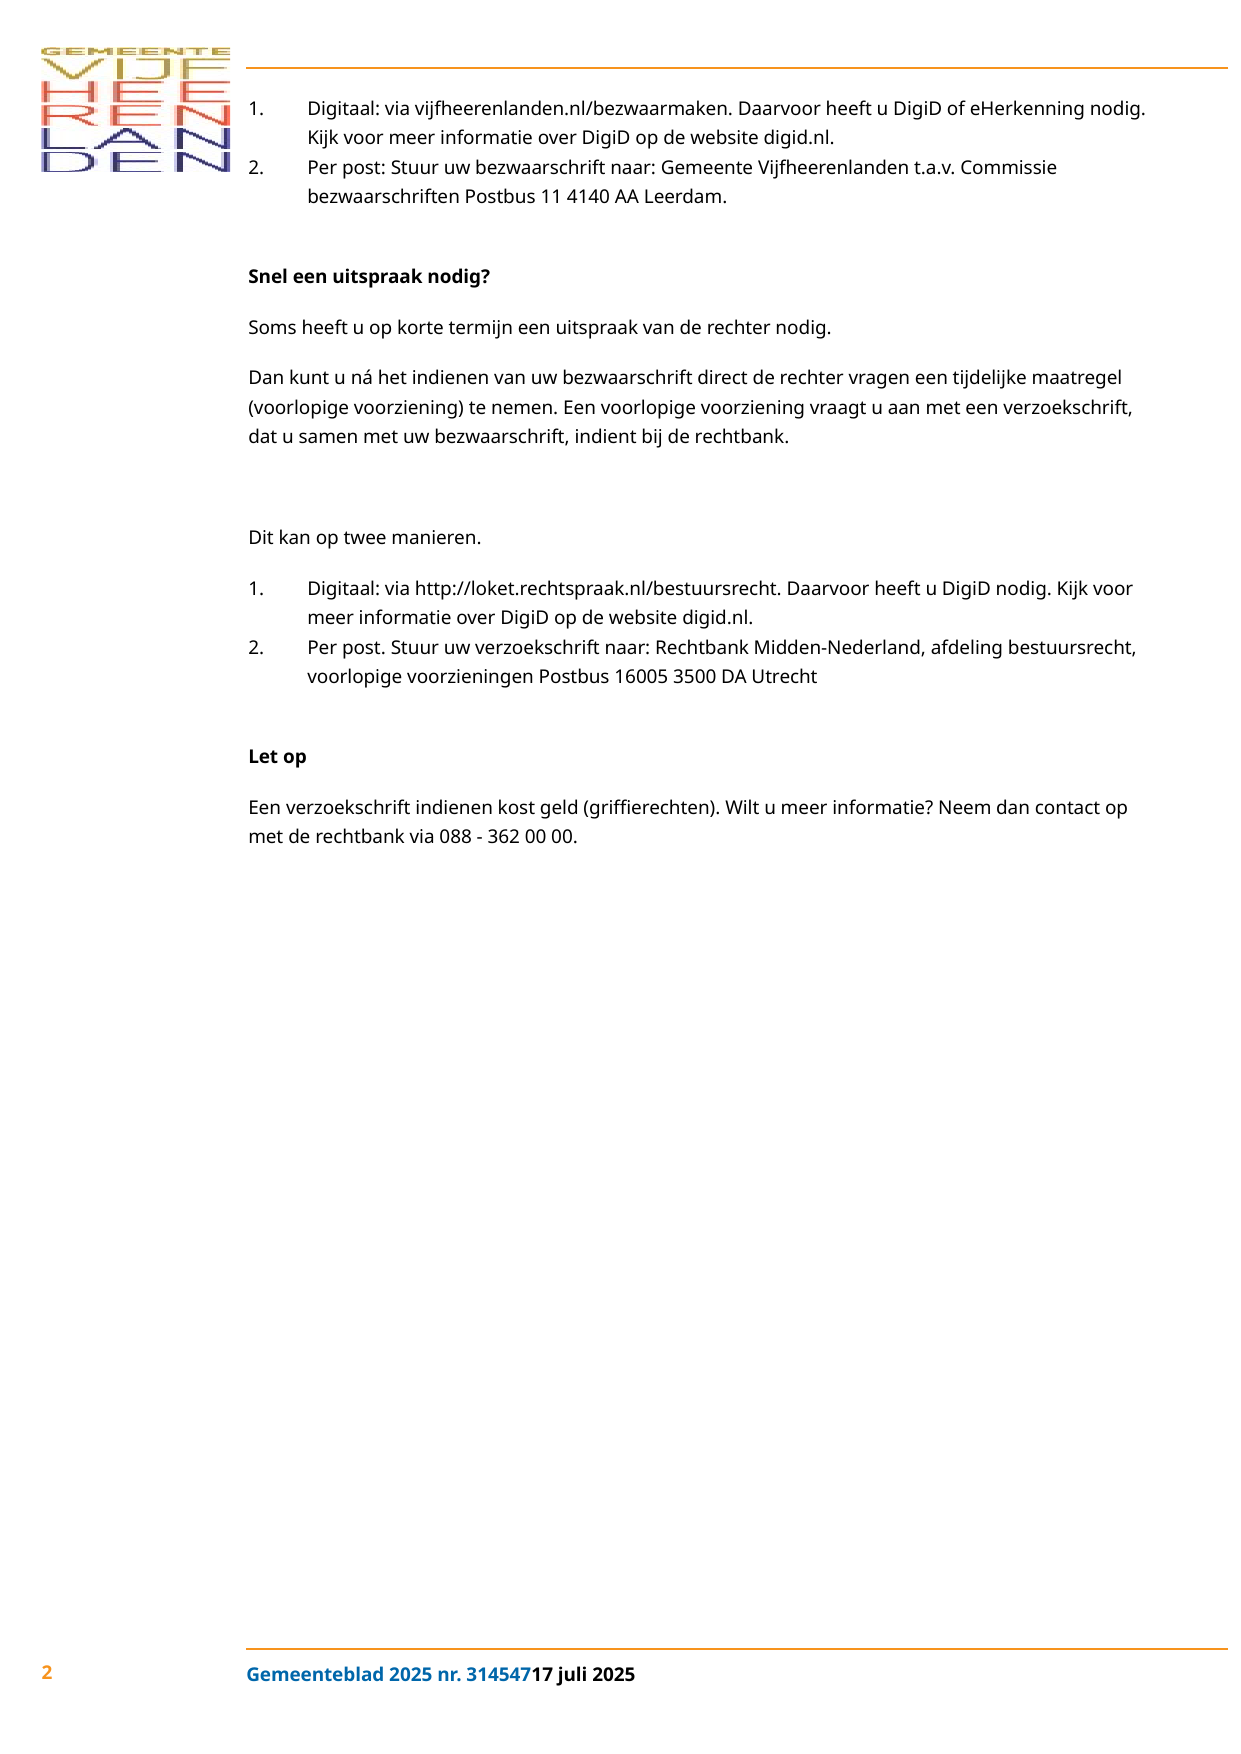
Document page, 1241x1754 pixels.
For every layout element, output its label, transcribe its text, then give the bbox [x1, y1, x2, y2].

picture [41, 47, 231, 172]
list Digitaal: via vijfheerenlanden.nl/bezwaarmaken. Daarvoor heeft u DigiD of eHerkenning nodig. Kijk voor meer informatie over DigiD op de website digid.nl. [248, 95, 1152, 150]
text Dan kunt u ná het indienen van uw bezwaarschrift direct de rechter vragen een tijdelijke maatregel (voorlopige voorziening) te nemen. Een voorlopige voorziening vraagt u aan met een verzoekschrift, dat u samen met uw bezwaarschrift, indient bij de rechtbank. [248, 364, 1152, 449]
text Een verzoekschrift indienen kost geld (griffierechten). Wilt u meer informatie? Neem dan contact op met de rechtbank via 088 - 362 00 00. [248, 794, 1152, 849]
text Let op [248, 743, 1152, 769]
list Per post: Stuur uw bezwaarschrift naar: Gemeente Vijfheerenlanden t.a.v. Commissie bezwaarschriften Postbus 11 4140 AA Leerdam. [248, 154, 1152, 209]
text Snel een uitspraak nodig? [248, 263, 1152, 289]
list Per post. Stuur uw verzoekschrift naar: Rechtbank Midden-Nederland, afdeling bestuursrecht, voorlopige voorzieningen Postbus 16005 3500 DA Utrecht [248, 634, 1152, 689]
text Dit kan op twee manieren. [248, 524, 1152, 550]
list Digitaal: via http://loket.rechtspraak.nl/bestuursrecht. Daarvoor heeft u DigiD nodig. Kijk voor meer informatie over DigiD op de website digid.nl. [248, 575, 1152, 630]
text Soms heeft u op korte termijn een uitspraak van de rechter nodig. [248, 314, 1152, 340]
